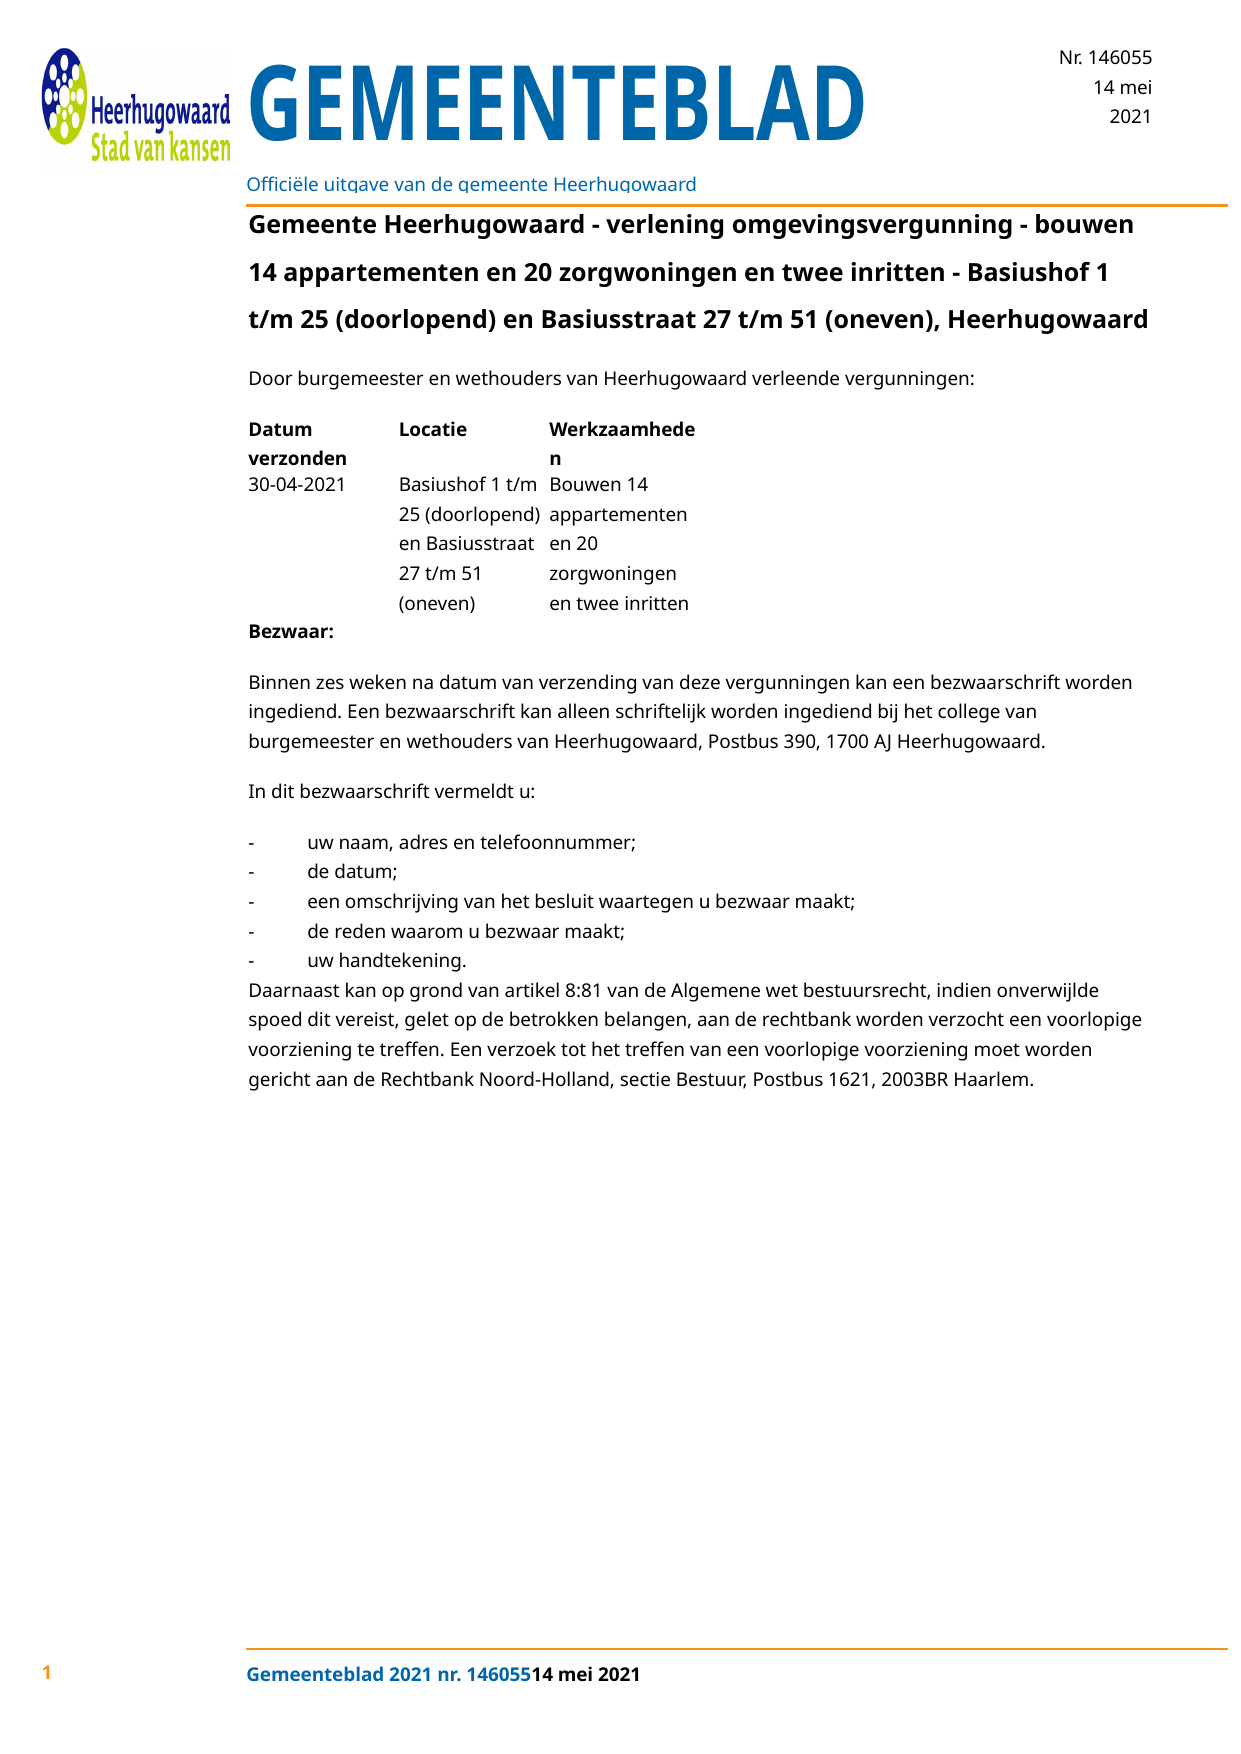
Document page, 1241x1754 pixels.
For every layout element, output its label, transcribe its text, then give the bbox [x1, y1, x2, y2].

table_cell 30-04-2021 [248, 471, 398, 615]
text Bezwaar: [248, 619, 1152, 644]
text Gemeente Heerhugowaard - verlening omgevingsvergunning - bouwen 14 appartementen en 20 zorgwoningen en twee inritten - Basiushof 1 t/m 25 (doorlopend) en Basiusstraat 27 t/m 51 (oneven), Heerhugowaard [248, 207, 1152, 336]
text Binnen zes weken na datum van verzending van deze vergunningen kan een bezwaarschrift worden ingediend. Een bezwaarschrift kan alleen schriftelijk worden ingediend bij het college van burgemeester en wethouders van Heerhugowaard, Postbus 390, 1700 AJ Heerhugowaard. [248, 669, 1152, 754]
text Daarnaast kan op grond van artikel 8:81 van de Algemene wet bestuursrecht, indien onverwijlde spoed dit vereist, gelet op de betrokken belangen, aan de rechtbank worden verzocht een voorlopige voorziening te treffen. Een verzoek tot het treffen van een voorlopige voorziening moet worden gericht aan de Rechtbank Noord-Holland, sectie Bestuur, Postbus 1621, 2003BR Haarlem. [248, 977, 1152, 1091]
table_cell Basiushof 1 t/m 25 (doorlopend) en Basiusstraat 27 t/m 51 (oneven) [399, 471, 549, 615]
list uw naam, adres en telefoonnummer; [248, 829, 1152, 855]
table_header Datum verzonden [248, 416, 398, 471]
list een omschrijving van het besluit waartegen u bezwaar maakt; [248, 888, 1152, 914]
table_header Locatie [399, 416, 549, 471]
list de reden waarom u bezwaar maakt; [248, 918, 1152, 943]
text Door burgemeester en wethouders van Heerhugowaard verleende vergunningen: [248, 366, 1152, 391]
list uw handtekening. [248, 947, 1152, 973]
list de datum; [248, 859, 1152, 884]
table_header Werkzaamheden [549, 416, 700, 471]
picture [41, 47, 231, 172]
table_cell Bouwen 14 appartementen en 20 zorgwoningen en twee inritten [549, 471, 700, 615]
text In dit bezwaarschrift vermeldt u: [248, 779, 1152, 804]
